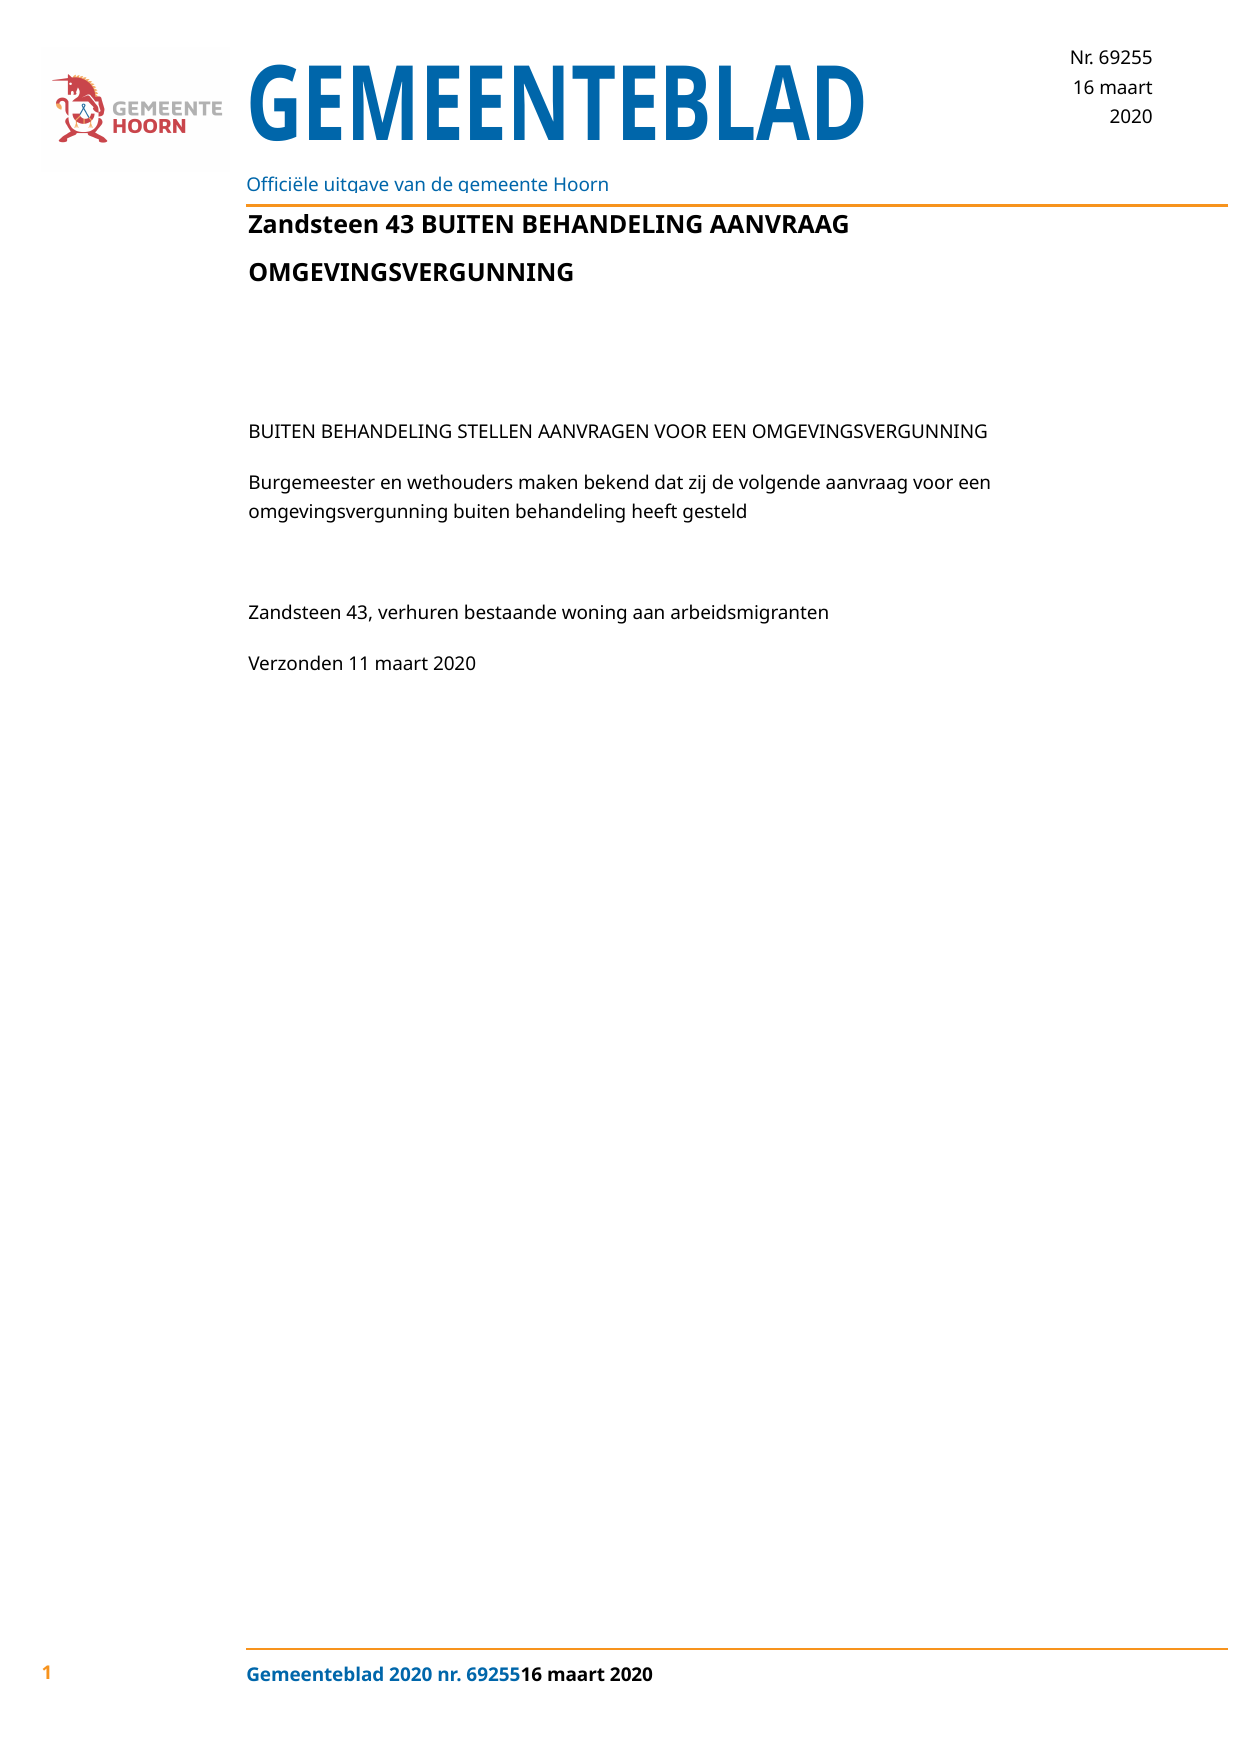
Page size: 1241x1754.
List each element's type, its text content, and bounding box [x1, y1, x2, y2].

text Verzonden 11 maart 2020 [248, 650, 1152, 676]
text Burgemeester en wethouders maken bekend dat zij de volgende aanvraag voor een omgevingsvergunning buiten behandeling heeft gesteld [248, 469, 1152, 524]
text BUITEN BEHANDELING STELLEN AANVRAGEN VOOR EEN OMGEVINGSVERGUNNING [248, 419, 1152, 444]
text Zandsteen 43, verhuren bestaande woning aan arbeidsmigranten [248, 599, 1152, 625]
text Zandsteen 43 BUITEN BEHANDELING AANVRAAG OMGEVINGSVERGUNNING [248, 207, 1152, 288]
picture [41, 47, 231, 172]
